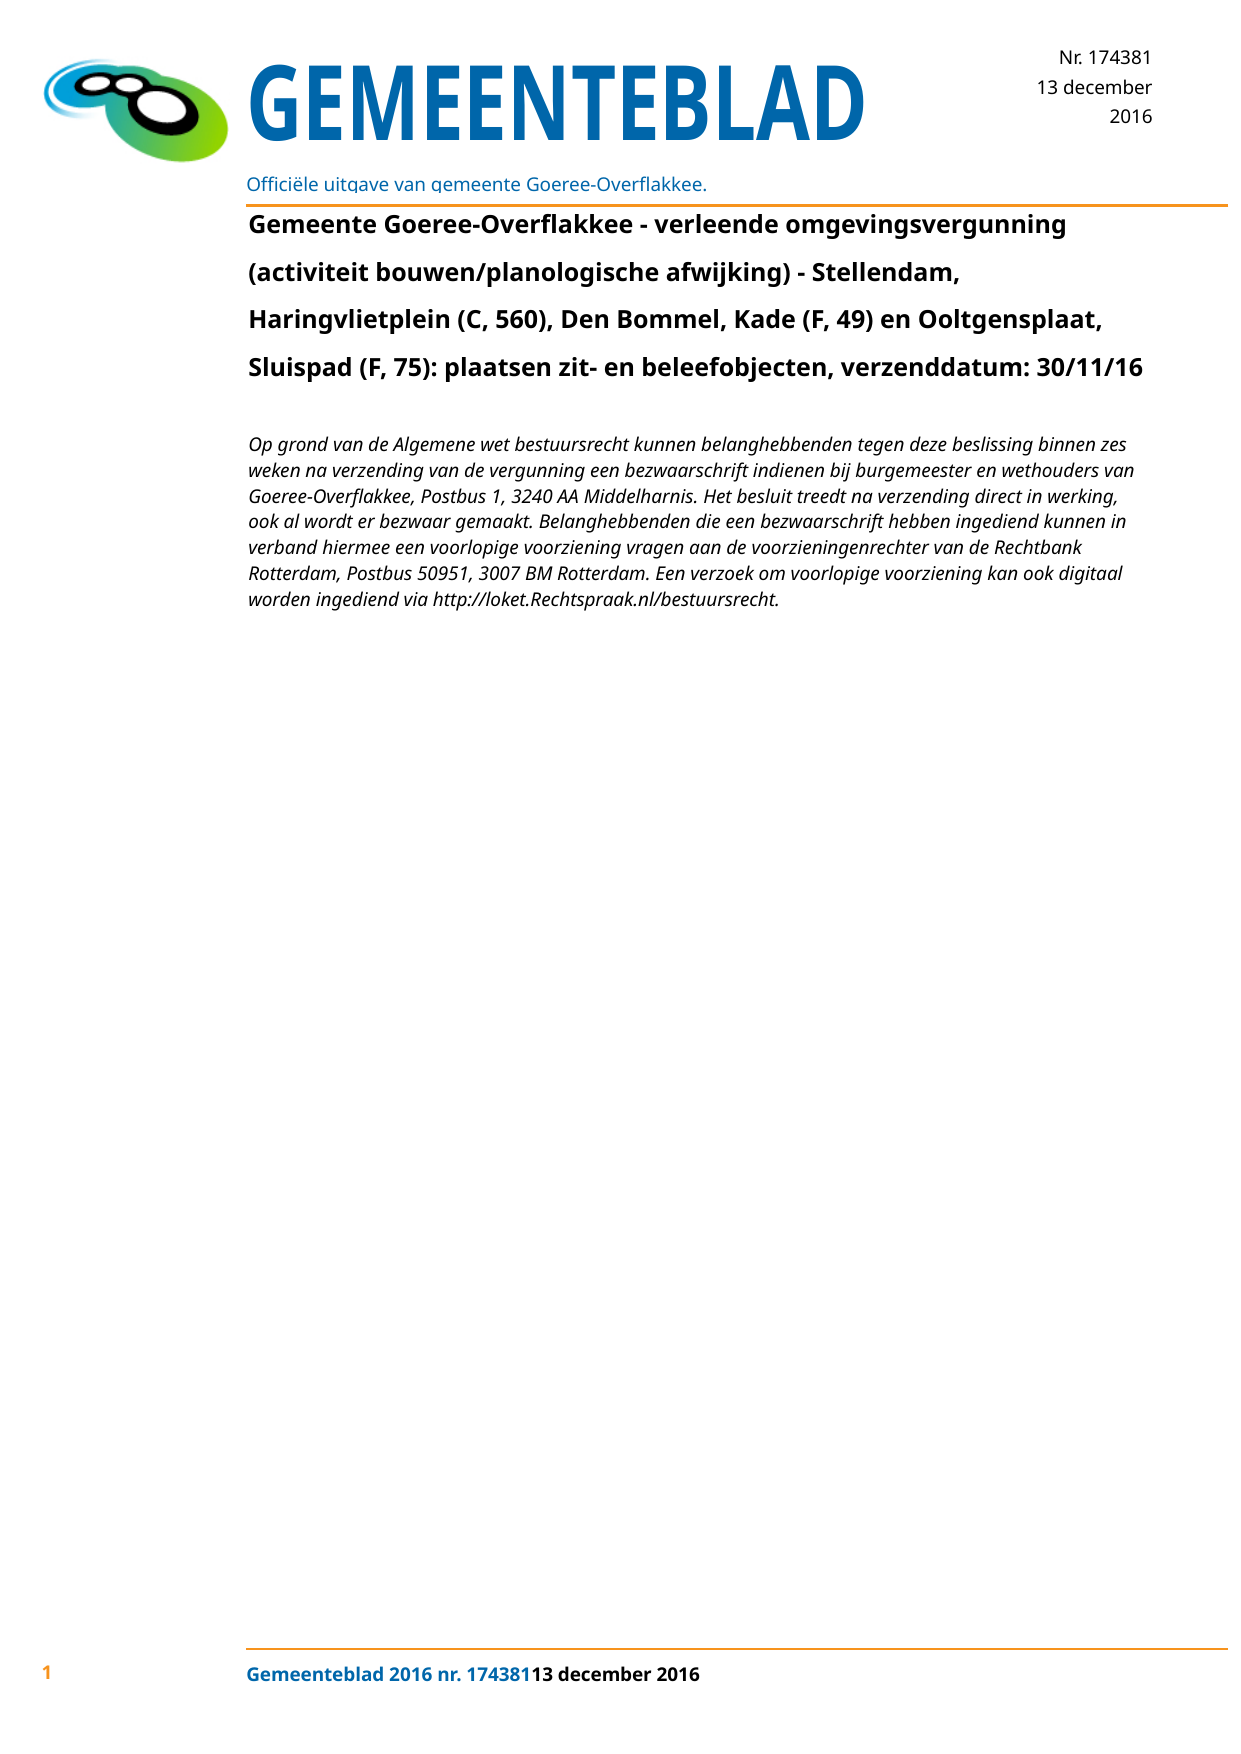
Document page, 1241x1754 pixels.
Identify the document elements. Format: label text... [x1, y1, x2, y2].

text Op grond van de Algemene wet bestuursrecht kunnen belanghebbenden tegen deze beslissing binnen zes weken na verzending van de vergunning een bezwaarschrift indienen bij burgemeester en wethouders van Goeree-Overflakkee, Postbus 1, 3240 AA Middelharnis. Het besluit treedt na verzending direct in werking, ook al wordt er bezwaar gemaakt. Belanghebbenden die een bezwaarschrift hebben ingediend kunnen in verband hiermee een voorlopige voorziening vragen aan de voorzieningenrechter van de Rechtbank Rotterdam, Postbus 50951, 3007 BM Rotterdam. Een verzoek om voorlopige voorziening kan ook digitaal worden ingediend via http://loket.Rechtspraak.nl/bestuursrecht. [248, 431, 1152, 611]
picture [41, 47, 231, 172]
text Gemeente Goeree-Overflakkee - verleende omgevingsvergunning (activiteit bouwen/planologische afwijking) - Stellendam, Haringvlietplein (C, 560), Den Bommel, Kade (F, 49) en Ooltgensplaat, Sluispad (F, 75): plaatsen zit- en beleefobjecten, verzenddatum: 30/11/16 [248, 207, 1152, 384]
